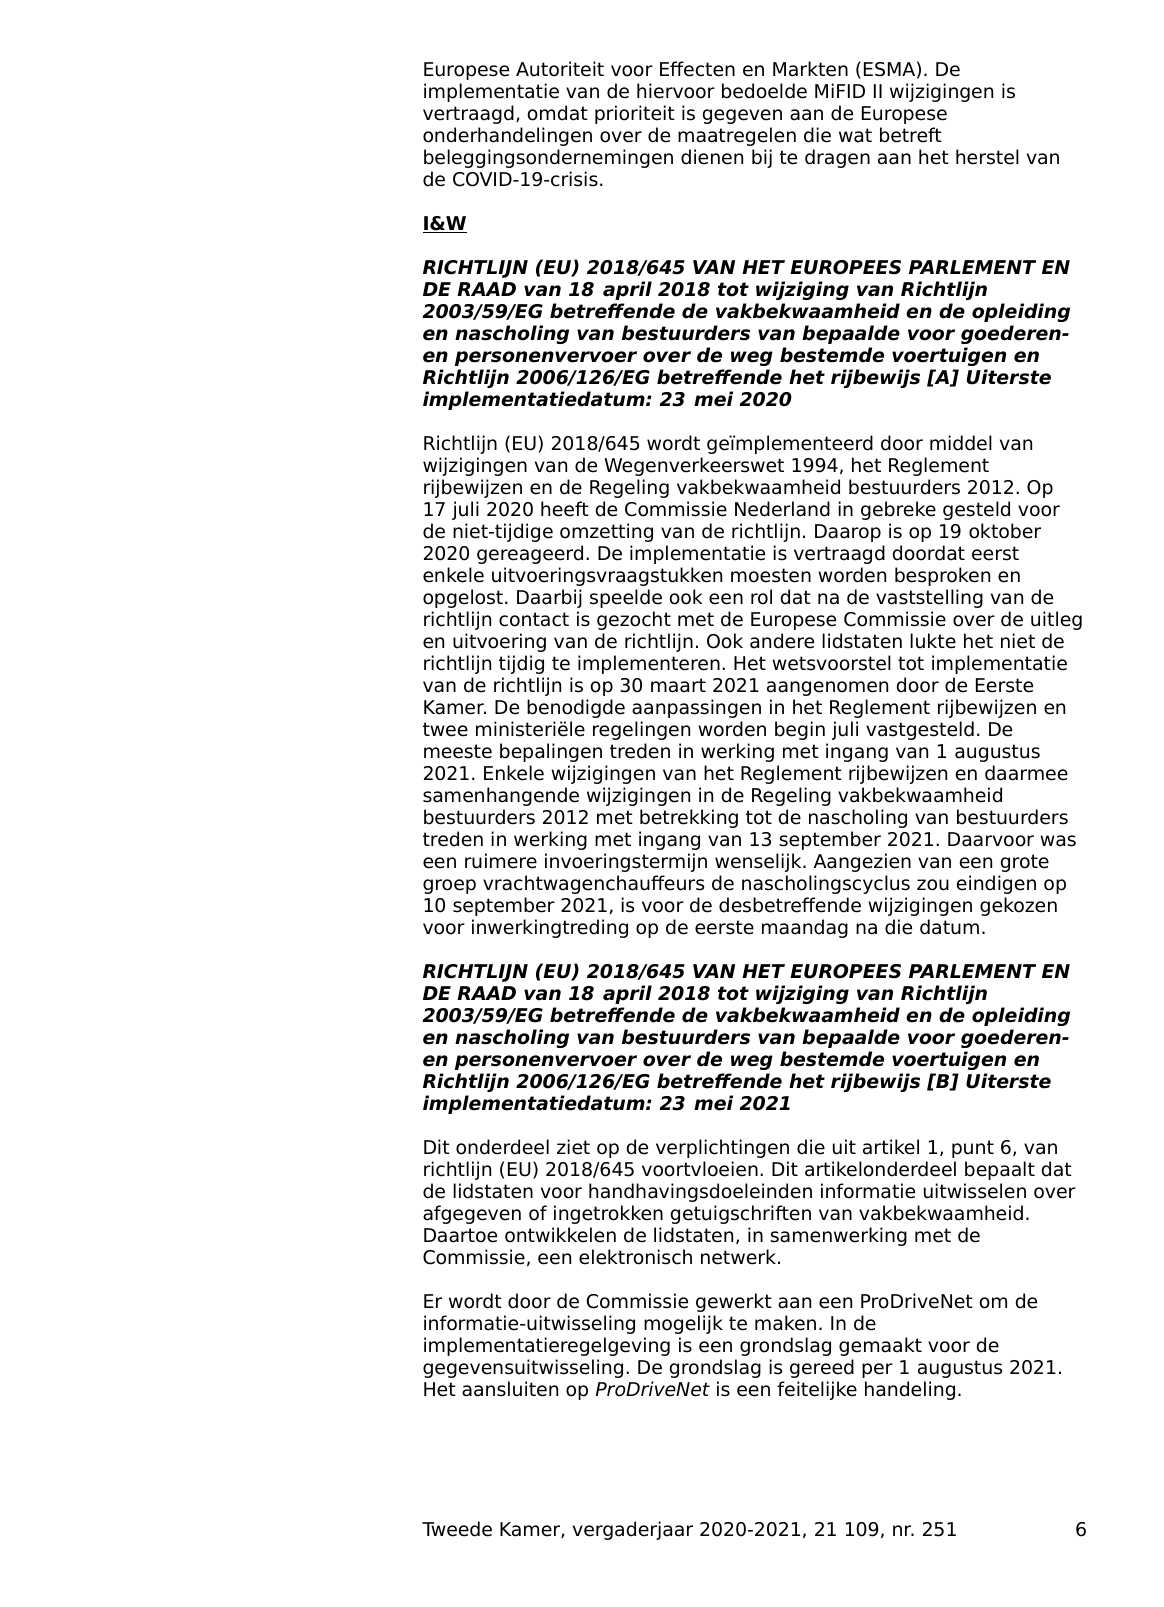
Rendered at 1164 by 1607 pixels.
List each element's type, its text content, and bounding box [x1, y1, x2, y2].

text Richtlijn (EU) 2018/645 wordt geïmplementeerd door middel van wijzigingen van de Wegenverkeerswet 1994, het Reglement rijbewijzen en de Regeling vakbekwaamheid bestuurders 2012. Op 17 juli 2020 heeft de Commissie Nederland in gebreke gesteld voor de niet-tijdige omzetting van de richtlijn. Daarop is op 19 oktober 2020 gereageerd. De implementatie is vertraagd doordat eerst enkele uitvoeringsvraagstukken moesten worden besproken en opgelost. Daarbij speelde ook een rol dat na de vaststelling van de richtlijn contact is gezocht met de Europese Commissie over de uitleg en uitvoering van de richtlijn. Ook andere lidstaten lukte het niet de richtlijn tijdig te implementeren. Het wetsvoorstel tot implementatie van de richtlijn is op 30 maart 2021 aangenomen door de Eerste Kamer. De benodigde aanpassingen in het Reglement rijbewijzen en twee ministeriële regelingen worden begin juli vastgesteld. De meeste bepalingen treden in werking met ingang van 1 augustus 2021. Enkele wijzigingen van het Reglement rijbewijzen en daarmee samenhangende wijzigingen in de Regeling vakbekwaamheid bestuurders 2012 met betrekking tot de nascholing van bestuurders treden in werking met ingang van 13 september 2021. Daarvoor was een ruimere invoeringstermijn wenselijk. Aangezien van een grote groep vrachtwagenchauffeurs de nascholingscyclus zou eindigen op 10 september 2021, is voor de desbetreffende wijzigingen gekozen voor inwerkingtreding op de eerste maandag na die datum. [422, 433, 1087, 939]
text Het aansluiten op ProDriveNet is een feitelijke handeling. [422, 1379, 1087, 1401]
text Dit onderdeel ziet op de verplichtingen die uit artikel 1, punt 6, van richtlijn (EU) 2018/645 voortvloeien. Dit artikelonderdeel bepaalt dat de lidstaten voor handhavingsdoeleinden informatie uitwisselen over afgegeven of ingetrokken getuigschriften van vakbekwaamheid. Daartoe ontwikkelen de lidstaten, in samenwerking met de Commissie, een elektronisch netwerk. [422, 1137, 1087, 1269]
subtitle I&W [422, 213, 1087, 235]
text Europese Autoriteit voor Effecten en Markten (ESMA). De implementatie van de hiervoor bedoelde MiFID II wijzigingen is vertraagd, omdat prioriteit is gegeven aan de Europese onderhandelingen over de maatregelen die wat betreft beleggingsondernemingen dienen bij te dragen aan het herstel van de COVID-19-crisis. [422, 59, 1087, 191]
text RICHTLIJN (EU) 2018/645 VAN HET EUROPEES PARLEMENT EN DE RAAD van 18 april 2018 tot wijziging van Richtlijn 2003/59/EG betreffende de vakbekwaamheid en de opleiding en nascholing van bestuurders van bepaalde voor goederen- en personenvervoer over de weg bestemde voertuigen en Richtlijn 2006/126/EG betreffende het rijbewijs [A] Uiterste implementatiedatum: 23 mei 2020 [422, 257, 1087, 411]
text RICHTLIJN (EU) 2018/645 VAN HET EUROPEES PARLEMENT EN DE RAAD van 18 april 2018 tot wijziging van Richtlijn 2003/59/EG betreffende de vakbekwaamheid en de opleiding en nascholing van bestuurders van bepaalde voor goederen- en personenvervoer over de weg bestemde voertuigen en Richtlijn 2006/126/EG betreffende het rijbewijs [B] Uiterste implementatiedatum: 23 mei 2021 [422, 961, 1087, 1115]
text Er wordt door de Commissie gewerkt aan een ProDriveNet om de informatie-uitwisseling mogelijk te maken. In de implementatieregelgeving is een grondslag gemaakt voor de gegevensuitwisseling. De grondslag is gereed per 1 augustus 2021. [422, 1291, 1087, 1379]
